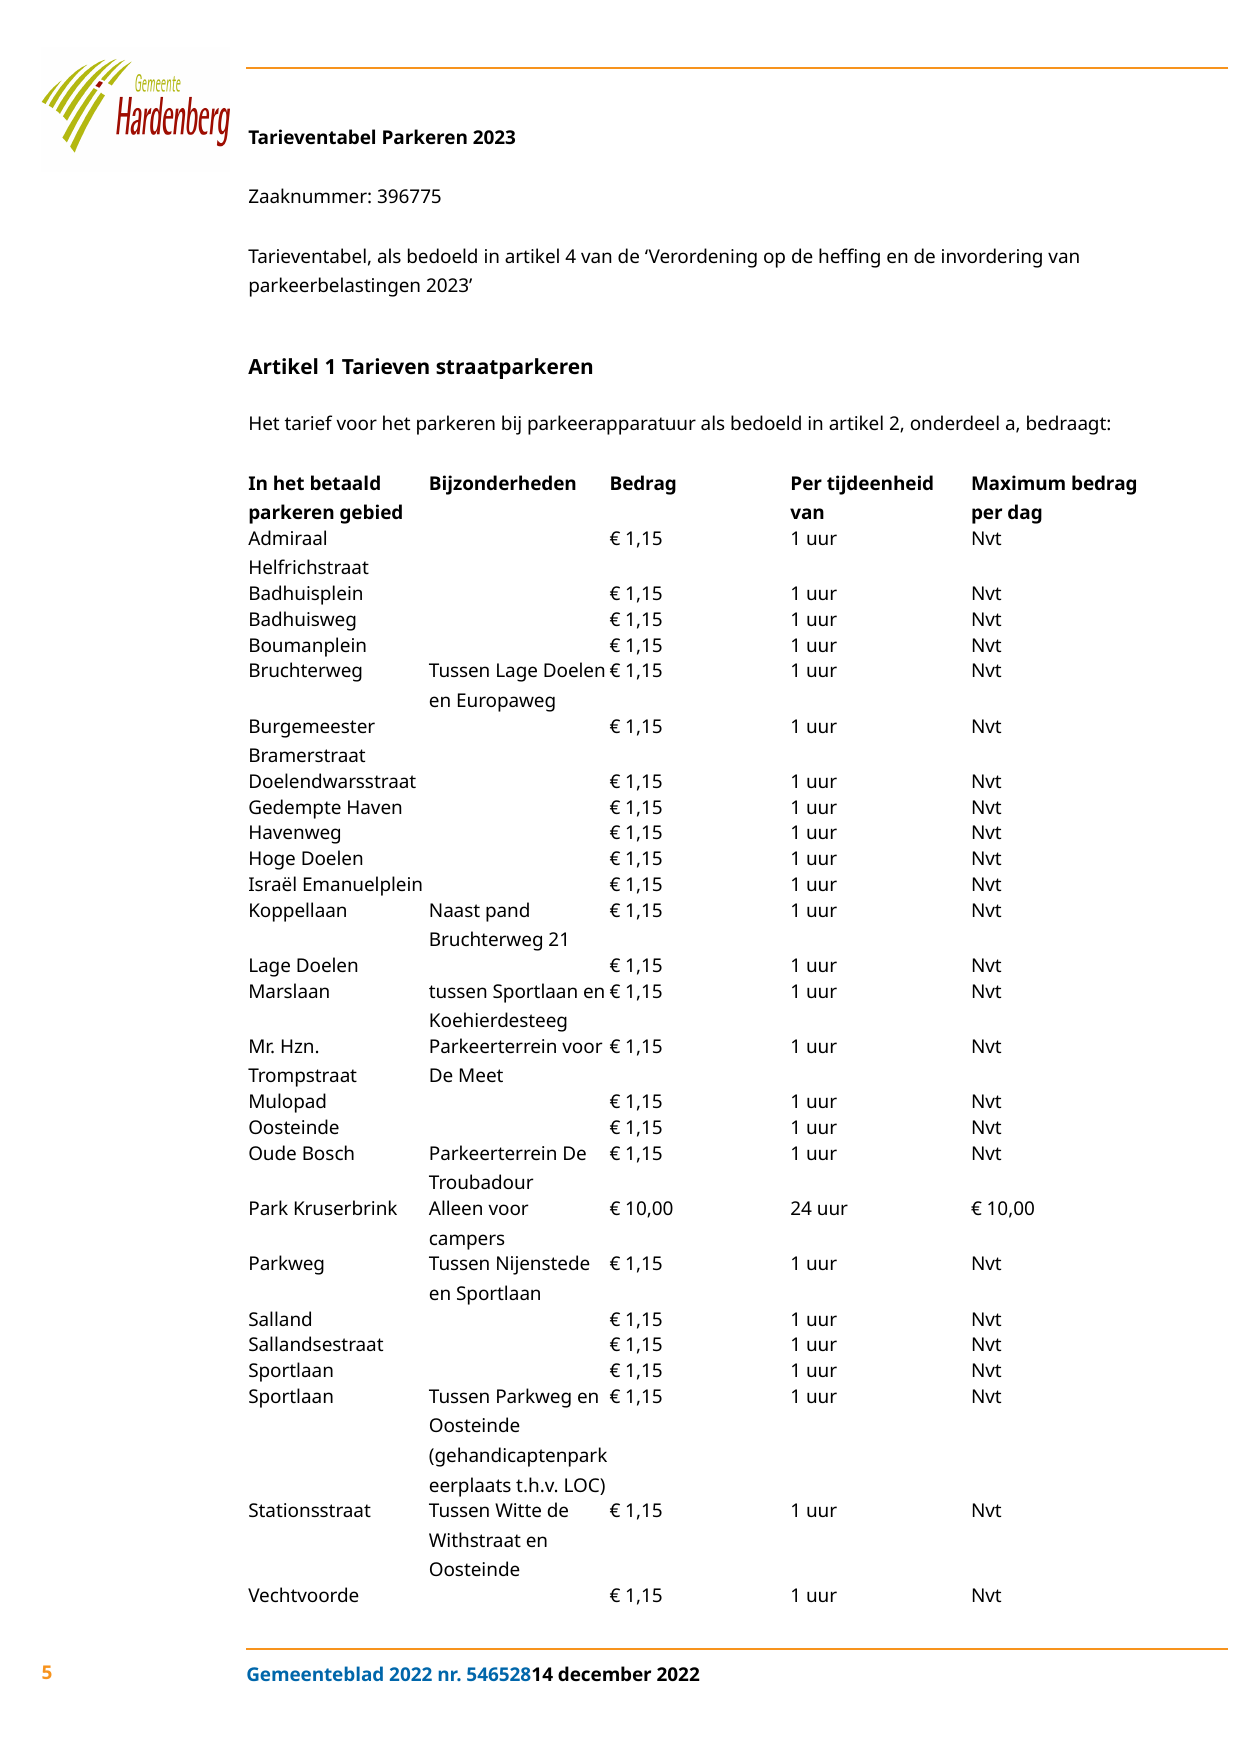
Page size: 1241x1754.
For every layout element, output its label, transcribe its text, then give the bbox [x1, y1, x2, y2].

table_cell Stationsstraat [248, 1498, 429, 1582]
table_cell 1 uur [790, 632, 971, 657]
table_cell € 1,15 [609, 897, 790, 952]
table_cell 1 uur [790, 525, 971, 580]
table_cell 1 uur [790, 1357, 971, 1383]
table_cell [429, 768, 609, 794]
table_cell Nvt [971, 952, 1152, 978]
table_cell € 10,00 [971, 1195, 1152, 1251]
table_cell 1 uur [790, 1114, 971, 1140]
table_cell Nvt [971, 1089, 1152, 1114]
table_cell Hoge Doelen [248, 845, 429, 871]
table_cell Badhuisweg [248, 606, 429, 632]
table_cell Oude Bosch [248, 1140, 429, 1195]
table_cell Nvt [971, 871, 1152, 897]
table_cell 1 uur [790, 871, 971, 897]
table_cell 1 uur [790, 897, 971, 952]
table_cell Nvt [971, 1498, 1152, 1582]
table_cell Doelendwarsstraat [248, 768, 429, 794]
table_cell € 10,00 [609, 1195, 790, 1251]
text Zaaknummer: 396775 [248, 184, 1152, 209]
table_cell Admiraal Helfrichstraat [248, 525, 429, 580]
table_cell [429, 606, 609, 632]
table_cell [429, 632, 609, 657]
table_cell Nvt [971, 768, 1152, 794]
table_cell Nvt [971, 606, 1152, 632]
table_cell Nvt [971, 1251, 1152, 1306]
table_cell 1 uur [790, 845, 971, 871]
table_header Bijzonderheden [429, 470, 609, 525]
table_header Per tijdeenheid van [790, 470, 971, 525]
table_cell 1 uur [790, 768, 971, 794]
table_cell 1 uur [790, 606, 971, 632]
table_cell 1 uur [790, 1583, 971, 1608]
table_cell Parkeerterrein voor De Meet [429, 1033, 609, 1088]
table_cell Alleen voor campers [429, 1195, 609, 1251]
table_cell Nvt [971, 1583, 1152, 1608]
table_cell € 1,15 [609, 1114, 790, 1140]
table_cell € 1,15 [609, 1498, 790, 1582]
table_cell 1 uur [790, 580, 971, 606]
table_cell 1 uur [790, 1033, 971, 1088]
table_cell Badhuisplein [248, 580, 429, 606]
table_cell [429, 871, 609, 897]
table_cell 1 uur [790, 978, 971, 1033]
table_cell Nvt [971, 794, 1152, 819]
table_cell € 1,15 [609, 871, 790, 897]
table_cell € 1,15 [609, 1089, 790, 1114]
table_cell [429, 952, 609, 978]
table_cell [429, 794, 609, 819]
table_cell tussen Sportlaan en Koehierdesteeg [429, 978, 609, 1033]
table_cell 1 uur [790, 658, 971, 713]
table_cell Nvt [971, 1332, 1152, 1357]
table_cell Israël Emanuelplein [248, 871, 429, 897]
table_cell Boumanplein [248, 632, 429, 657]
table_cell Nvt [971, 820, 1152, 845]
table_cell Gedempte Haven [248, 794, 429, 819]
table_cell Nvt [971, 1140, 1152, 1195]
table_cell € 1,15 [609, 820, 790, 845]
table_cell 1 uur [790, 713, 971, 768]
table_cell Nvt [971, 1357, 1152, 1383]
table_cell Tussen Witte de Withstraat en Oosteinde [429, 1498, 609, 1582]
table_cell € 1,15 [609, 978, 790, 1033]
table_cell Salland [248, 1306, 429, 1332]
table_cell 1 uur [790, 1332, 971, 1357]
table_cell € 1,15 [609, 713, 790, 768]
table_cell Naast pand Bruchterweg 21 [429, 897, 609, 952]
table_cell Tussen Parkweg en Oosteinde (gehandicaptenparkeerplaats t.h.v. LOC) [429, 1383, 609, 1497]
table_cell [429, 580, 609, 606]
table_cell Nvt [971, 1033, 1152, 1088]
table_cell Nvt [971, 1306, 1152, 1332]
table_cell € 1,15 [609, 1140, 790, 1195]
table_cell Parkweg [248, 1251, 429, 1306]
table_cell [429, 1357, 609, 1383]
table_cell Nvt [971, 897, 1152, 952]
table_cell 1 uur [790, 1306, 971, 1332]
text Tarieventabel Parkeren 2023 [248, 124, 1152, 150]
table_cell € 1,15 [609, 1383, 790, 1497]
table_cell € 1,15 [609, 1357, 790, 1383]
table_cell € 1,15 [609, 794, 790, 819]
table_header Bedrag [609, 470, 790, 525]
table_cell € 1,15 [609, 768, 790, 794]
table_cell 1 uur [790, 1089, 971, 1114]
table_cell Nvt [971, 713, 1152, 768]
table_cell 1 uur [790, 1383, 971, 1497]
table_cell Sportlaan [248, 1357, 429, 1383]
table_cell Nvt [971, 580, 1152, 606]
table_cell Sportlaan [248, 1383, 429, 1497]
table_cell 1 uur [790, 1251, 971, 1306]
table_cell 1 uur [790, 794, 971, 819]
table_cell € 1,15 [609, 1306, 790, 1332]
table_cell Nvt [971, 845, 1152, 871]
table_cell 24 uur [790, 1195, 971, 1251]
table_cell 1 uur [790, 952, 971, 978]
table_cell [429, 1332, 609, 1357]
table_cell 1 uur [790, 1140, 971, 1195]
table_cell Mulopad [248, 1089, 429, 1114]
table_cell Nvt [971, 1383, 1152, 1497]
text Artikel 1 Tarieven straatparkeren [248, 352, 1152, 381]
table_cell [429, 1583, 609, 1608]
table_cell Lage Doelen [248, 952, 429, 978]
table_cell Park Kruserbrink [248, 1195, 429, 1251]
table_cell € 1,15 [609, 1251, 790, 1306]
picture [41, 47, 231, 172]
table_cell € 1,15 [609, 845, 790, 871]
table_cell € 1,15 [609, 1583, 790, 1608]
table_cell Nvt [971, 1114, 1152, 1140]
table_cell € 1,15 [609, 580, 790, 606]
table_cell [429, 713, 609, 768]
table_cell Marslaan [248, 978, 429, 1033]
table_cell [429, 820, 609, 845]
table_cell € 1,15 [609, 525, 790, 580]
table_cell Sallandsestraat [248, 1332, 429, 1357]
table_cell € 1,15 [609, 1033, 790, 1088]
text Het tarief voor het parkeren bij parkeerapparatuur als bedoeld in artikel 2, onderdeel a, bedraagt: [248, 410, 1152, 436]
table_cell Nvt [971, 978, 1152, 1033]
table_header Maximum bedrag per dag [971, 470, 1152, 525]
table_cell [429, 1089, 609, 1114]
table_cell 1 uur [790, 1498, 971, 1582]
table_cell Nvt [971, 658, 1152, 713]
table_header In het betaald parkeren gebied [248, 470, 429, 525]
table_cell [429, 1306, 609, 1332]
table_cell € 1,15 [609, 658, 790, 713]
table_cell € 1,15 [609, 632, 790, 657]
table_cell Burgemeester Bramerstraat [248, 713, 429, 768]
table_cell € 1,15 [609, 606, 790, 632]
table_cell Havenweg [248, 820, 429, 845]
table_cell Tussen Lage Doelen en Europaweg [429, 658, 609, 713]
table_cell Oosteinde [248, 1114, 429, 1140]
table_cell Parkeerterrein De Troubadour [429, 1140, 609, 1195]
table_cell € 1,15 [609, 1332, 790, 1357]
table_cell Nvt [971, 632, 1152, 657]
table_cell Koppellaan [248, 897, 429, 952]
table_cell Nvt [971, 525, 1152, 580]
table_cell [429, 845, 609, 871]
table_cell [429, 525, 609, 580]
table_cell Bruchterweg [248, 658, 429, 713]
table_cell € 1,15 [609, 952, 790, 978]
table_cell Mr. Hzn. Trompstraat [248, 1033, 429, 1088]
table_cell Vechtvoorde [248, 1583, 429, 1608]
table_cell Tussen Nijenstede en Sportlaan [429, 1251, 609, 1306]
text Tarieventabel, als bedoeld in artikel 4 van de ‘Verordening op de heffing en de invordering van parkeerbelastingen 2023’ [248, 243, 1152, 298]
table_cell [429, 1114, 609, 1140]
table_cell 1 uur [790, 820, 971, 845]
